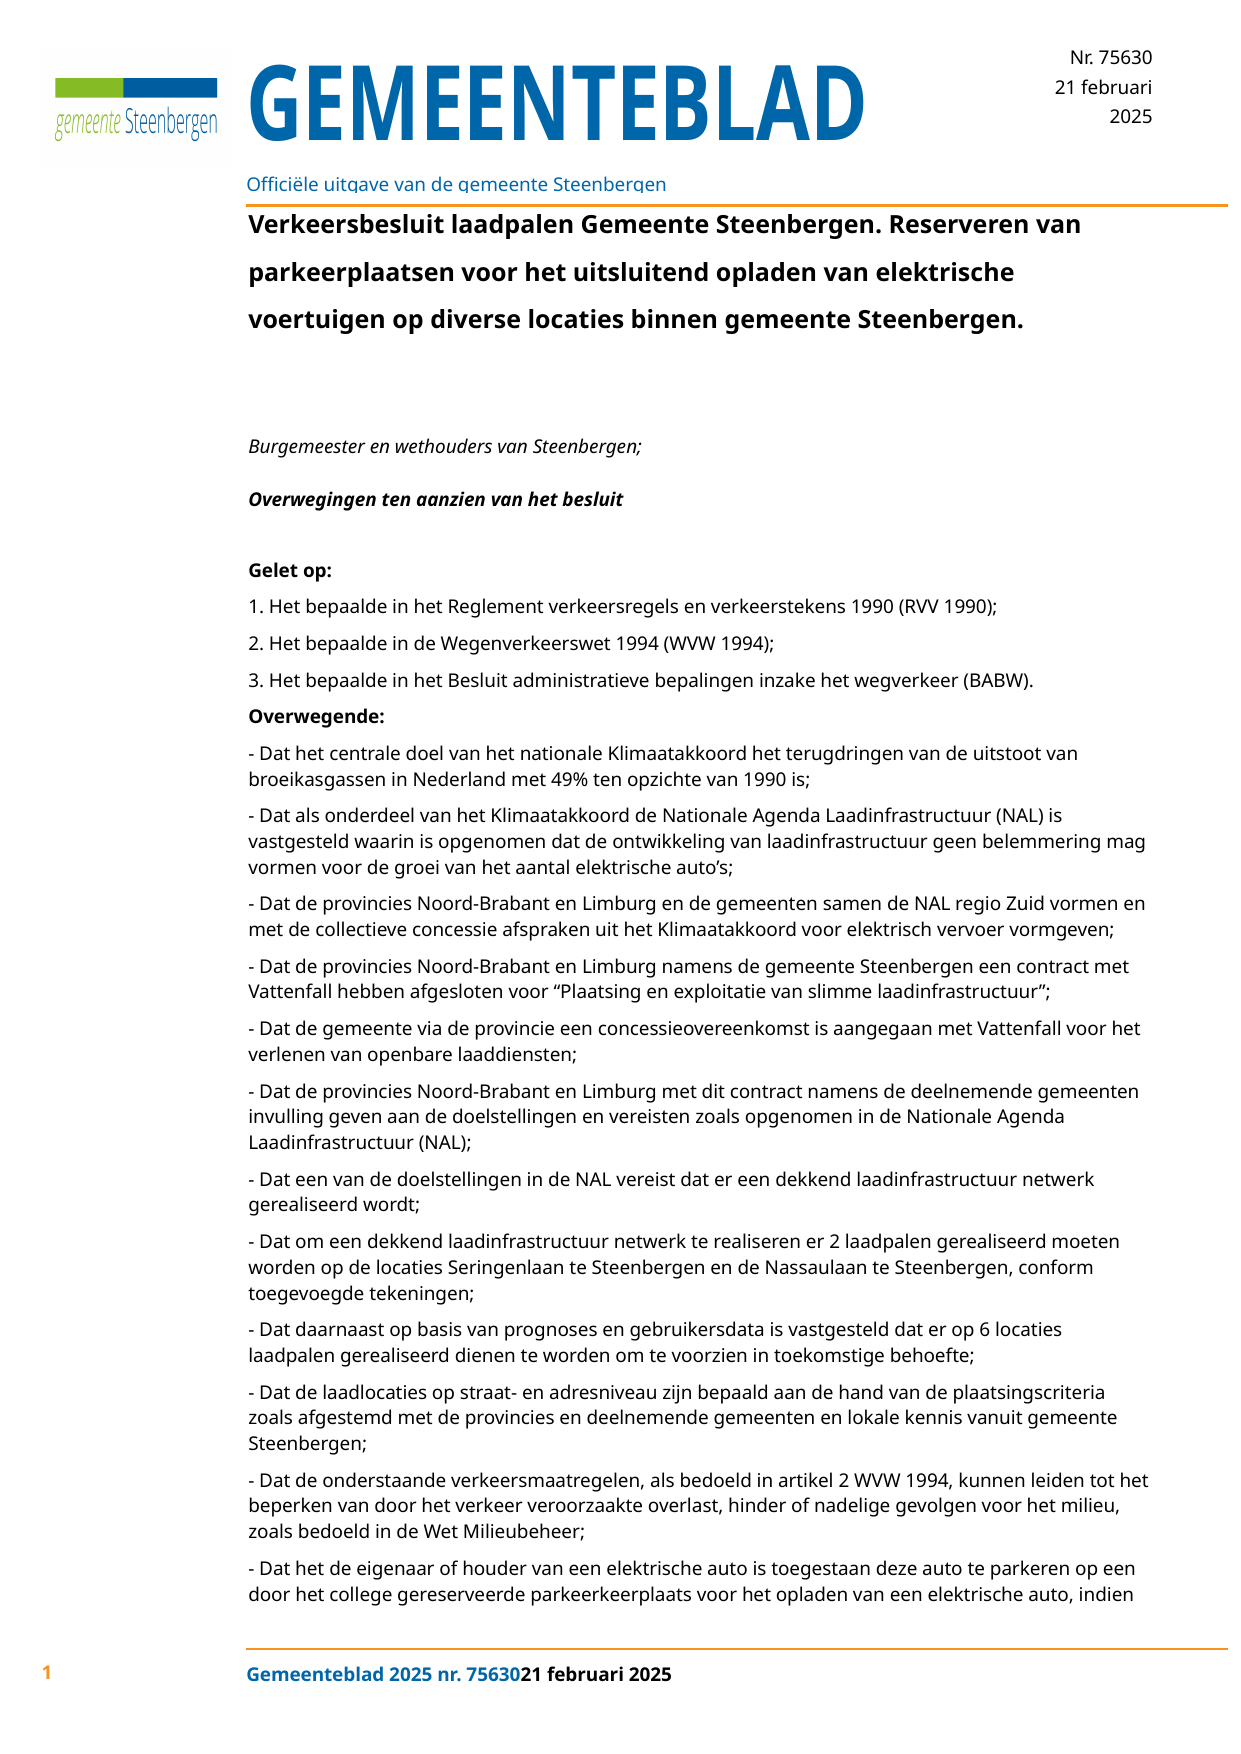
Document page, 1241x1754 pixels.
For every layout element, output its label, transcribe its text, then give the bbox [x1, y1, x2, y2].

text Overwegende: [248, 703, 1152, 729]
text - Dat de gemeente via de provincie een concessieovereenkomst is aangegaan met Vattenfall voor het verlenen van openbare laaddiensten; [248, 1015, 1152, 1067]
text - Dat de provincies Noord-Brabant en Limburg met dit contract namens de deelnemende gemeenten invulling geven aan de doelstellingen en vereisten zoals opgenomen in de Nationale Agenda Laadinfrastructuur (NAL); [248, 1078, 1152, 1155]
text - Dat daarnaast op basis van prognoses en gebruikersdata is vastgesteld dat er op 6 locaties laadpalen gerealiseerd dienen te worden om te voorzien in toekomstige behoefte; [248, 1316, 1152, 1368]
text 2. Het bepaalde in de Wegenverkeerswet 1994 (WVW 1994); [248, 630, 1152, 656]
text - Dat de provincies Noord-Brabant en Limburg namens de gemeente Steenbergen een contract met Vattenfall hebben afgesloten voor “Plaatsing en exploitatie van slimme laadinfrastructuur”; [248, 953, 1152, 1004]
picture [41, 47, 231, 172]
text 1. Het bepaalde in het Reglement verkeersregels en verkeerstekens 1990 (RVV 1990); [248, 593, 1152, 619]
text Overwegingen ten aanzien van het besluit [248, 486, 1152, 512]
text - Dat het centrale doel van het nationale Klimaatakkoord het terugdringen van de uitstoot van broeikasgassen in Nederland met 49% ten opzichte van 1990 is; [248, 740, 1152, 792]
text 3. Het bepaalde in het Besluit administratieve bepalingen inzake het wegverkeer (BABW). [248, 667, 1152, 692]
text Gelet op: [248, 557, 1152, 582]
text Burgemeester en wethouders van Steenbergen; [248, 433, 1152, 459]
text - Dat om een dekkend laadinfrastructuur netwerk te realiseren er 2 laadpalen gerealiseerd moeten worden op de locaties Seringenlaan te Steenbergen en de Nassaulaan te Steenbergen, conform toegevoegde tekeningen; [248, 1228, 1152, 1306]
text - Dat het de eigenaar of houder van een elektrische auto is toegestaan deze auto te parkeren op een door het college gereserveerde parkeerkeerplaats voor het opladen van een elektrische auto, indien [248, 1555, 1152, 1607]
text Verkeersbesluit laadpalen Gemeente Steenbergen. Reserveren van parkeerplaatsen voor het uitsluitend opladen van elektrische voertuigen op diverse locaties binnen gemeente Steenbergen. [248, 207, 1152, 336]
text - Dat de onderstaande verkeersmaatregelen, als bedoeld in artikel 2 WVW 1994, kunnen leiden tot het beperken van door het verkeer veroorzaakte overlast, hinder of nadelige gevolgen voor het milieu, zoals bedoeld in de Wet Milieubeheer; [248, 1467, 1152, 1544]
text - Dat als onderdeel van het Klimaatakkoord de Nationale Agenda Laadinfrastructuur (NAL) is vastgesteld waarin is opgenomen dat de ontwikkeling van laadinfrastructuur geen belemmering mag vormen voor de groei van het aantal elektrische auto’s; [248, 802, 1152, 880]
text - Dat de laadlocaties op straat- en adresniveau zijn bepaald aan de hand van de plaatsingscriteria zoals afgestemd met de provincies en deelnemende gemeenten en lokale kennis vanuit gemeente Steenbergen; [248, 1379, 1152, 1456]
text - Dat de provincies Noord-Brabant en Limburg en de gemeenten samen de NAL regio Zuid vormen en met de collectieve concessie afspraken uit het Klimaatakkoord voor elektrisch vervoer vormgeven; [248, 891, 1152, 942]
text - Dat een van de doelstellingen in de NAL vereist dat er een dekkend laadinfrastructuur netwerk gerealiseerd wordt; [248, 1166, 1152, 1217]
